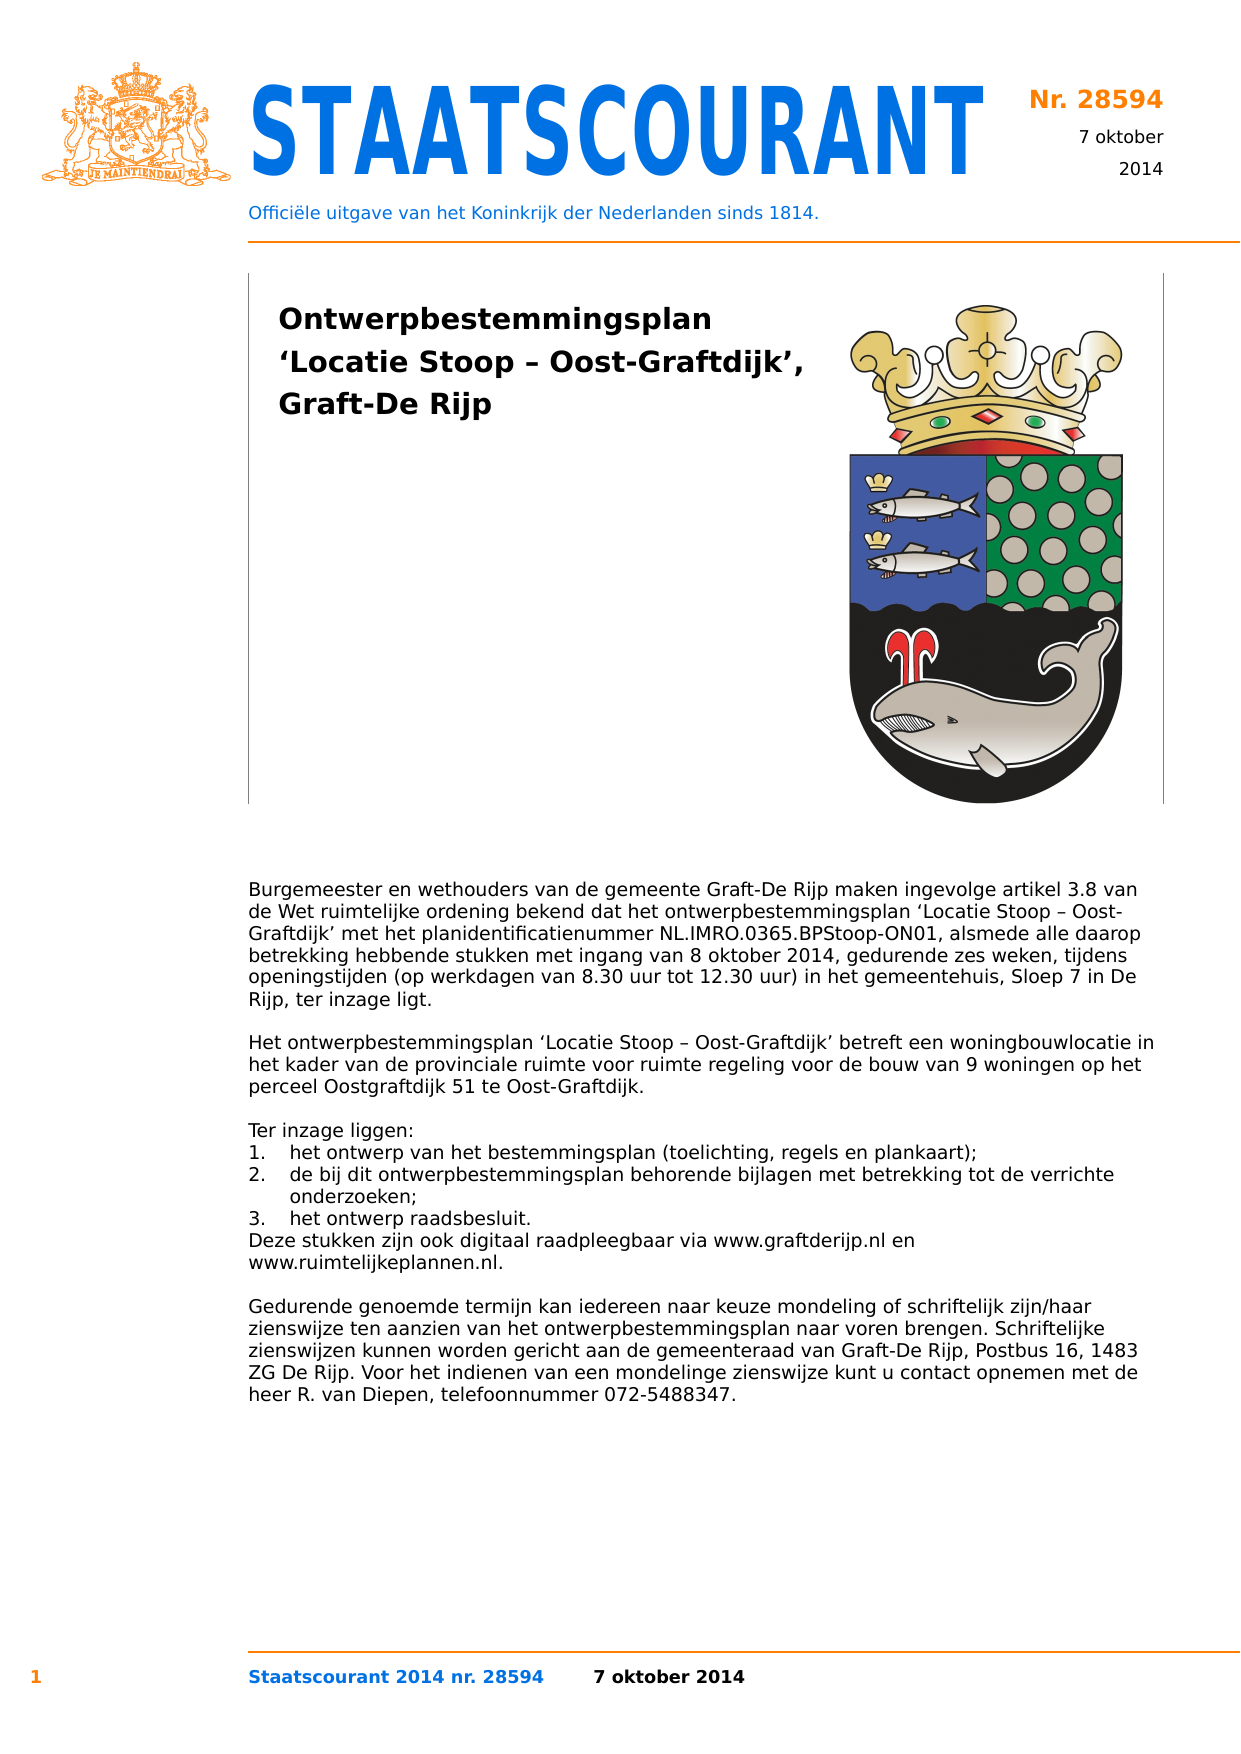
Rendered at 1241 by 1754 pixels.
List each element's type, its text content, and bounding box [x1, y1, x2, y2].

table_cell 7 oktober [998, 121, 1240, 153]
text Burgemeester en wethouders van de gemeente Graft-De Rijp maken ingevolge artikel 3.8 van de Wet ruimtelijke ordening bekend dat het ontwerpbestemmingsplan ‘Locatie Stoop – Oost-Graftdijk’ met het planidentificatienummer NL.IMRO.0365.BPStoop-ON01, alsmede alle daarop betrekking hebbende stukken met ingang van 8 oktober 2014, gedurende zes weken, tijdens openingstijden (op werkdagen van 8.30 uur tot 12.30 uur) in het gemeentehuis, Sloep 7 in De Rijp, ter inzage ligt. [248, 878, 1163, 1010]
table_cell Officiële uitgave van het Koninkrijk der Nederlanden sinds 1814. [248, 203, 1240, 241]
picture [838, 302, 1134, 805]
text Deze stukken zijn ook digitaal raadpleegbaar via www.graftderijp.nl en www.ruimtelijkeplannen.nl. [248, 1230, 1163, 1274]
text 2. de bij dit ontwerpbestemmingsplan behorende bijlagen met betrekking tot de verrichte onderzoeken; [248, 1164, 1163, 1208]
text Het ontwerpbestemmingsplan ‘Locatie Stoop – Oost-Graftdijk’ betreft een woningbouwlocatie in het kader van de provinciale ruimte voor ruimte regeling voor de bouw van 9 woningen op het perceel Oostgraftdijk 51 te Oost-Graftdijk. [248, 1032, 1163, 1098]
text Gedurende genoemde termijn kan iedereen naar keuze mondeling of schriftelijk zijn/haar zienswijze ten aanzien van het ontwerpbestemmingsplan naar voren brengen. Schriftelijke zienswijzen kunnen worden gericht aan de gemeenteraad van Graft-De Rijp, Postbus 16, 1483 ZG De Rijp. Voor het indienen van een mondelinge zienswijze kunt u contact opnemen met de heer R. van Diepen, telefoonnummer 072-5488347. [248, 1296, 1163, 1406]
table_header [25, 62, 248, 241]
subtitle Ontwerpbestemmingsplan ‘Locatie Stoop – Oost-Graftdijk’, Graft-De Rijp [249, 273, 1163, 804]
table_cell 2014 [998, 153, 1240, 203]
picture [41, 62, 231, 186]
table_header STAATSCOURANT [248, 62, 998, 203]
table_header Nr. 28594 [998, 62, 1240, 121]
text 1. het ontwerp van het bestemmingsplan (toelichting, regels en plankaart); [248, 1142, 1163, 1164]
text 3. het ontwerp raadsbesluit. [248, 1208, 1163, 1230]
text Ter inzage liggen: [248, 1120, 1163, 1142]
